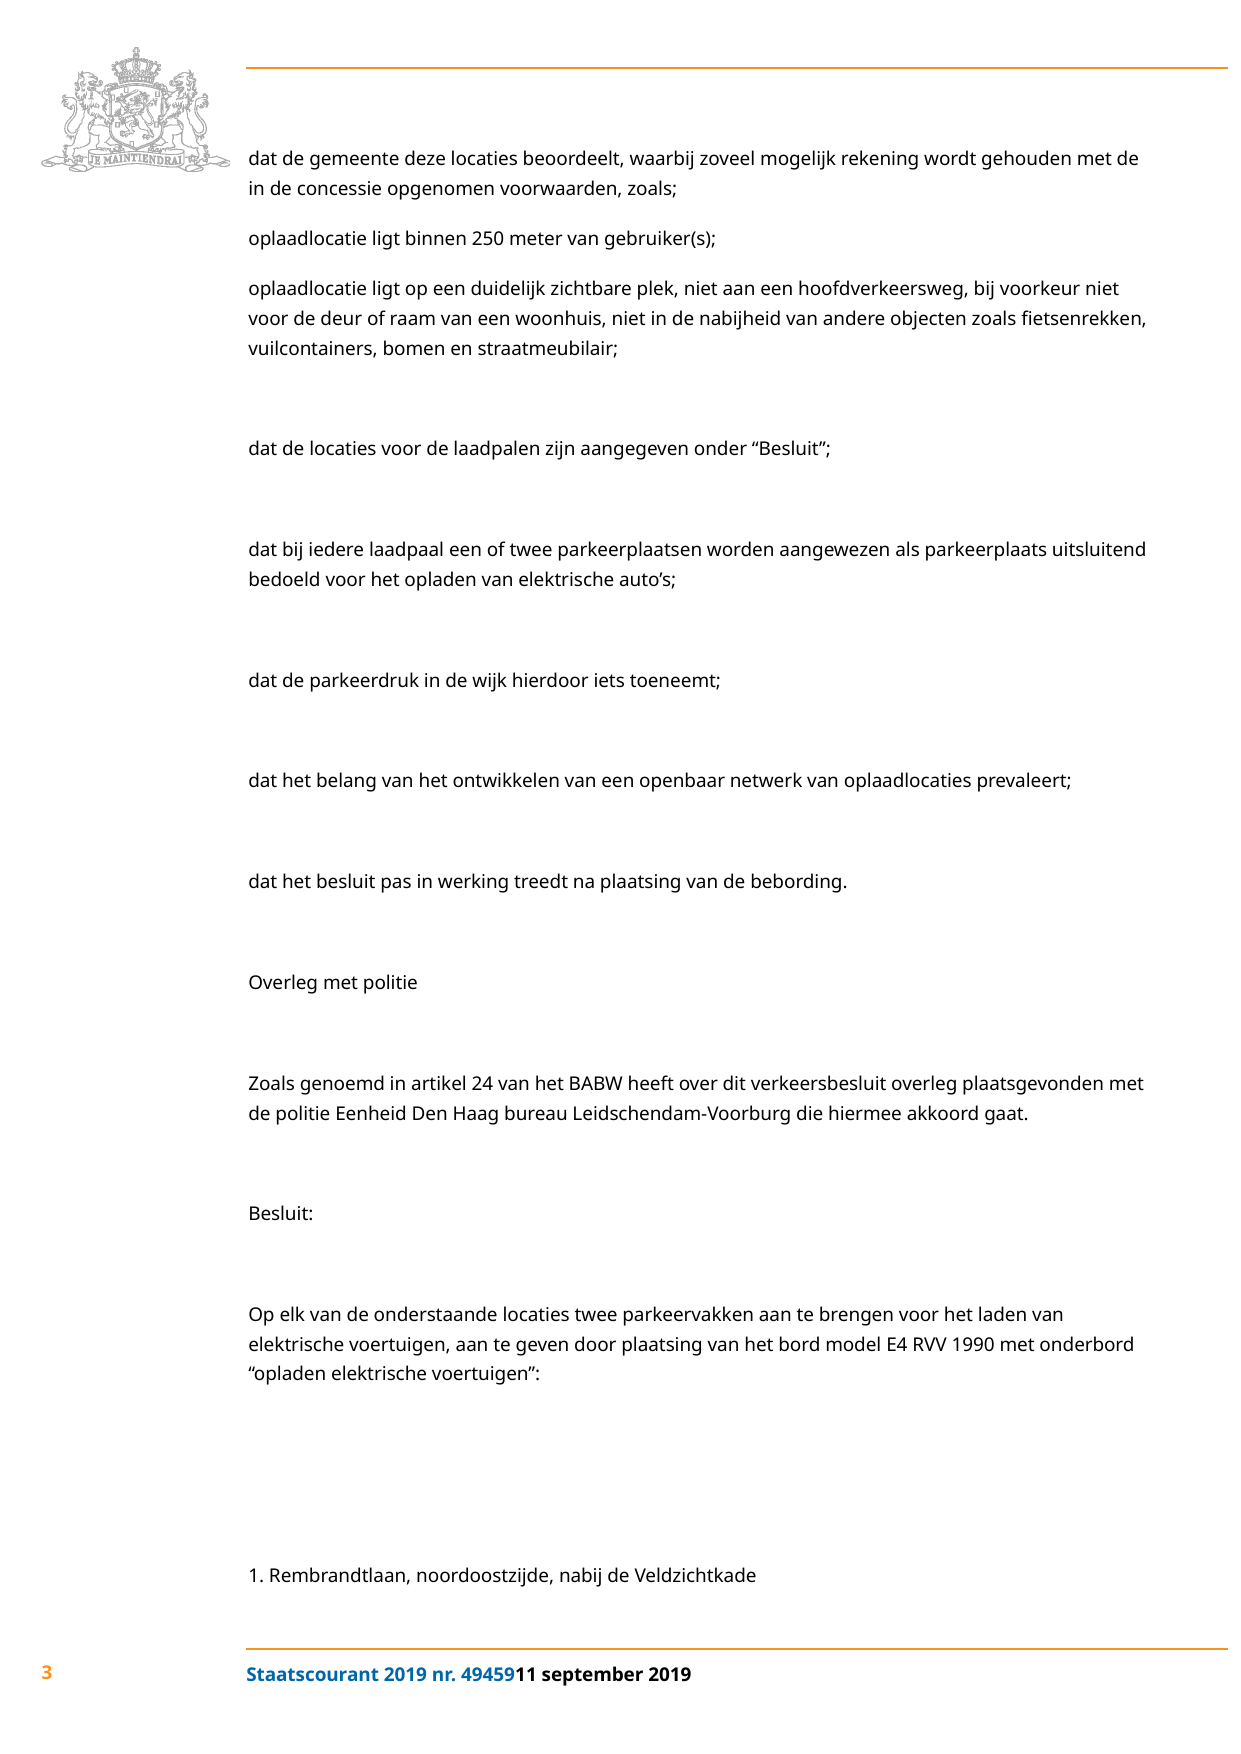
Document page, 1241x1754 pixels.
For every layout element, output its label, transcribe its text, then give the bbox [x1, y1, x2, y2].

text oplaadlocatie ligt binnen 250 meter van gebruiker(s); [248, 225, 1152, 251]
picture [41, 47, 231, 172]
text Overleg met politie [248, 969, 1152, 995]
text dat de locaties voor de laadpalen zijn aangegeven onder “Besluit”; [248, 436, 1152, 461]
text dat bij iedere laadpaal een of twee parkeerplaatsen worden aangewezen als parkeerplaats uitsluitend bedoeld voor het opladen van elektrische auto’s; [248, 536, 1152, 592]
text dat de parkeerdruk in de wijk hierdoor iets toeneemt; [248, 667, 1152, 693]
text oplaadlocatie ligt op een duidelijk zichtbare plek, niet aan een hoofdverkeersweg, bij voorkeur niet voor de deur of raam van een woonhuis, niet in de nabijheid van andere objecten zoals fietsenrekken, vuilcontainers, bomen en straatmeubilair; [248, 276, 1152, 361]
text Besluit: [248, 1201, 1152, 1226]
text dat het besluit pas in werking treedt na plaatsing van de bebording. [248, 868, 1152, 894]
text dat de gemeente deze locaties beoordeelt, waarbij zoveel mogelijk rekening wordt gehouden met de in de concessie opgenomen voorwaarden, zoals; [248, 145, 1152, 201]
text Op elk van de onderstaande locaties twee parkeervakken aan te brengen voor het laden van elektrische voertuigen, aan te geven door plaatsing van het bord model E4 RVV 1990 met onderbord “opladen elektrische voertuigen”: [248, 1301, 1152, 1386]
text Zoals genoemd in artikel 24 van het BABW heeft over dit verkeersbesluit overleg plaatsgevonden met de politie Eenheid Den Haag bureau Leidschendam-Voorburg die hiermee akkoord gaat. [248, 1070, 1152, 1126]
text dat het belang van het ontwikkelen van een openbaar netwerk van oplaadlocaties prevaleert; [248, 768, 1152, 793]
text 1. Rembrandtlaan, noordoostzijde, nabij de Veldzichtkade [248, 1562, 1152, 1588]
